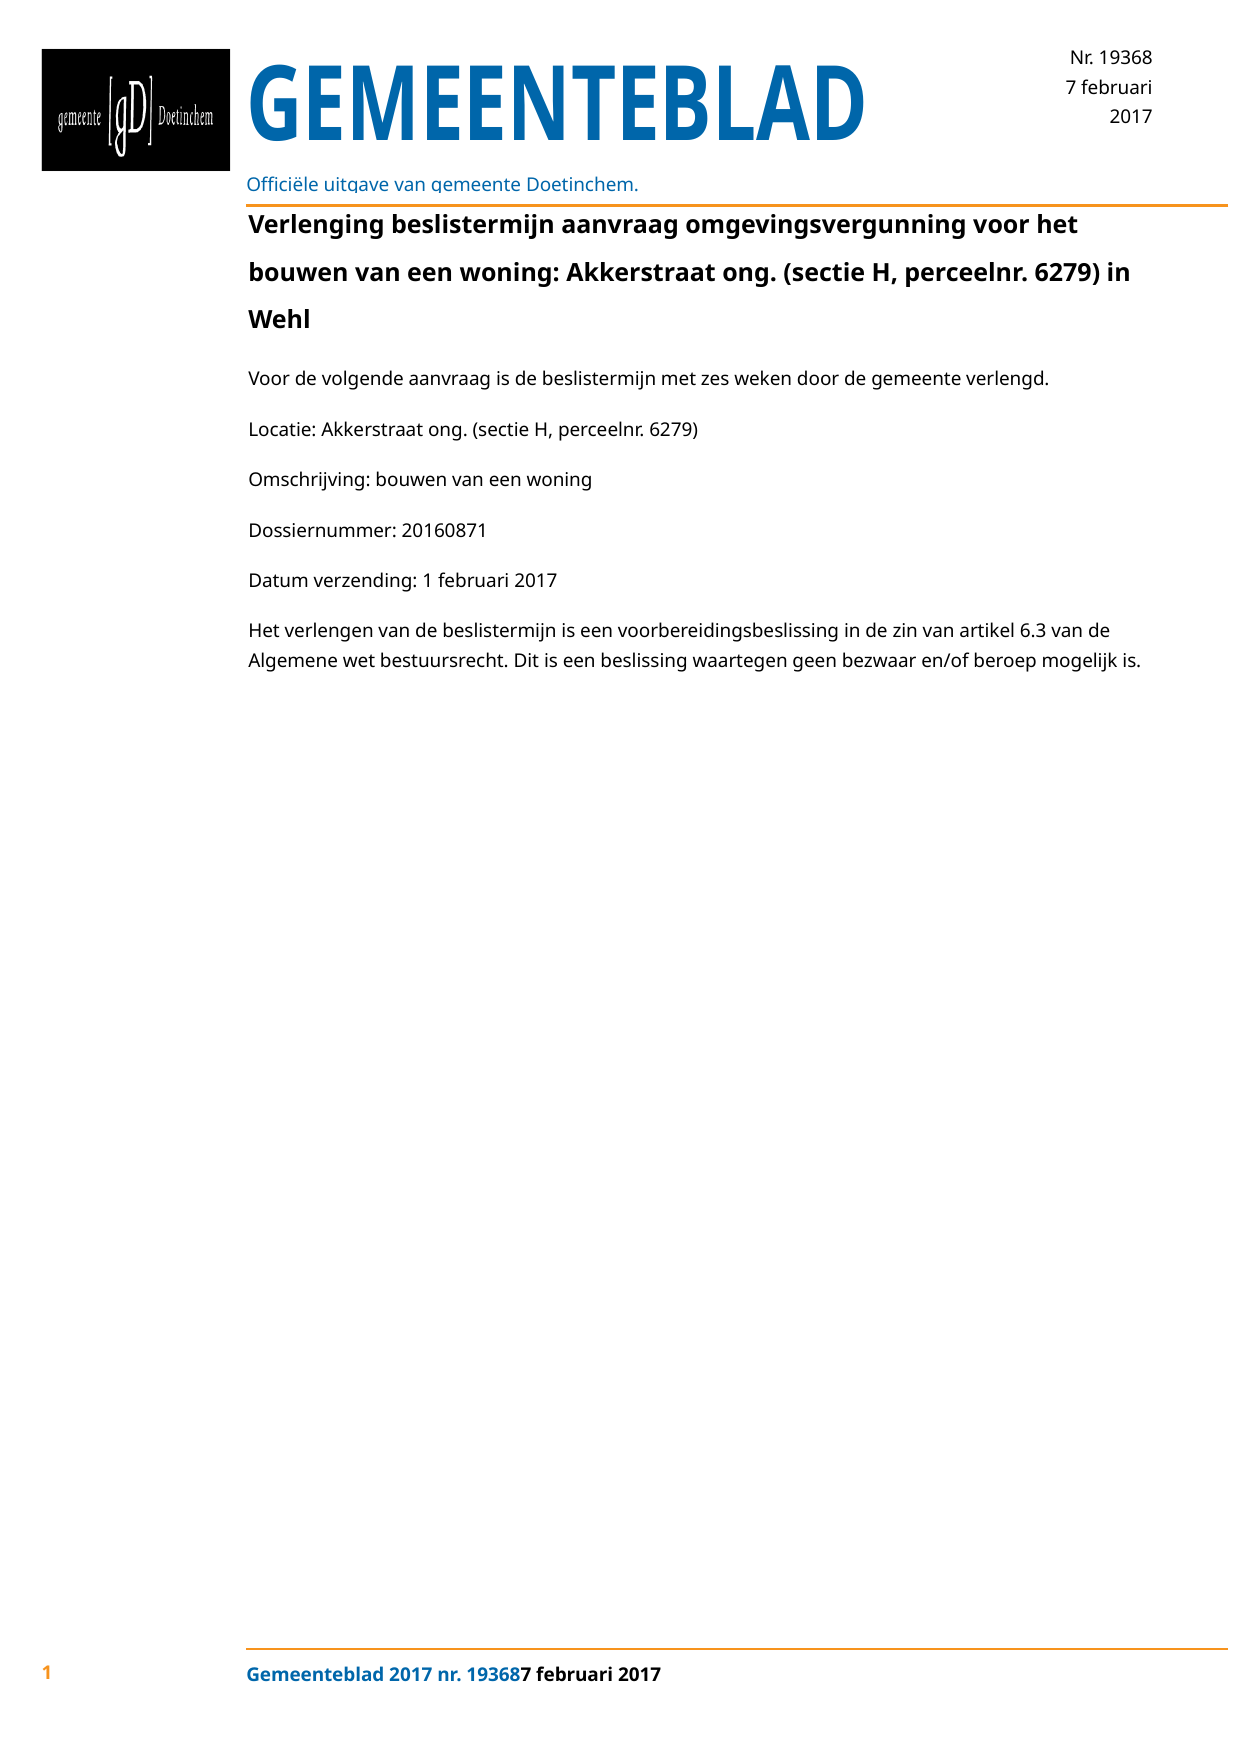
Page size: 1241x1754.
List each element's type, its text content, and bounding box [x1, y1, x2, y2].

text Het verlengen van de beslistermijn is een voorbereidingsbeslissing in de zin van artikel 6.3 van de Algemene wet bestuursrecht. Dit is een beslissing waartegen geen bezwaar en/of beroep mogelijk is. [248, 618, 1152, 673]
text Verlenging beslistermijn aanvraag omgevingsvergunning voor het bouwen van een woning: Akkerstraat ong. (sectie H, perceelnr. 6279) in Wehl [248, 207, 1152, 336]
text Omschrijving: bouwen van een woning [248, 466, 1152, 492]
text Datum verzending: 1 februari 2017 [248, 567, 1152, 593]
text Voor de volgende aanvraag is de beslistermijn met zes weken door de gemeente verlengd. [248, 366, 1152, 391]
text Dossiernummer: 20160871 [248, 517, 1152, 542]
text Locatie: Akkerstraat ong. (sectie H, perceelnr. 6279) [248, 416, 1152, 442]
picture [41, 47, 231, 172]
